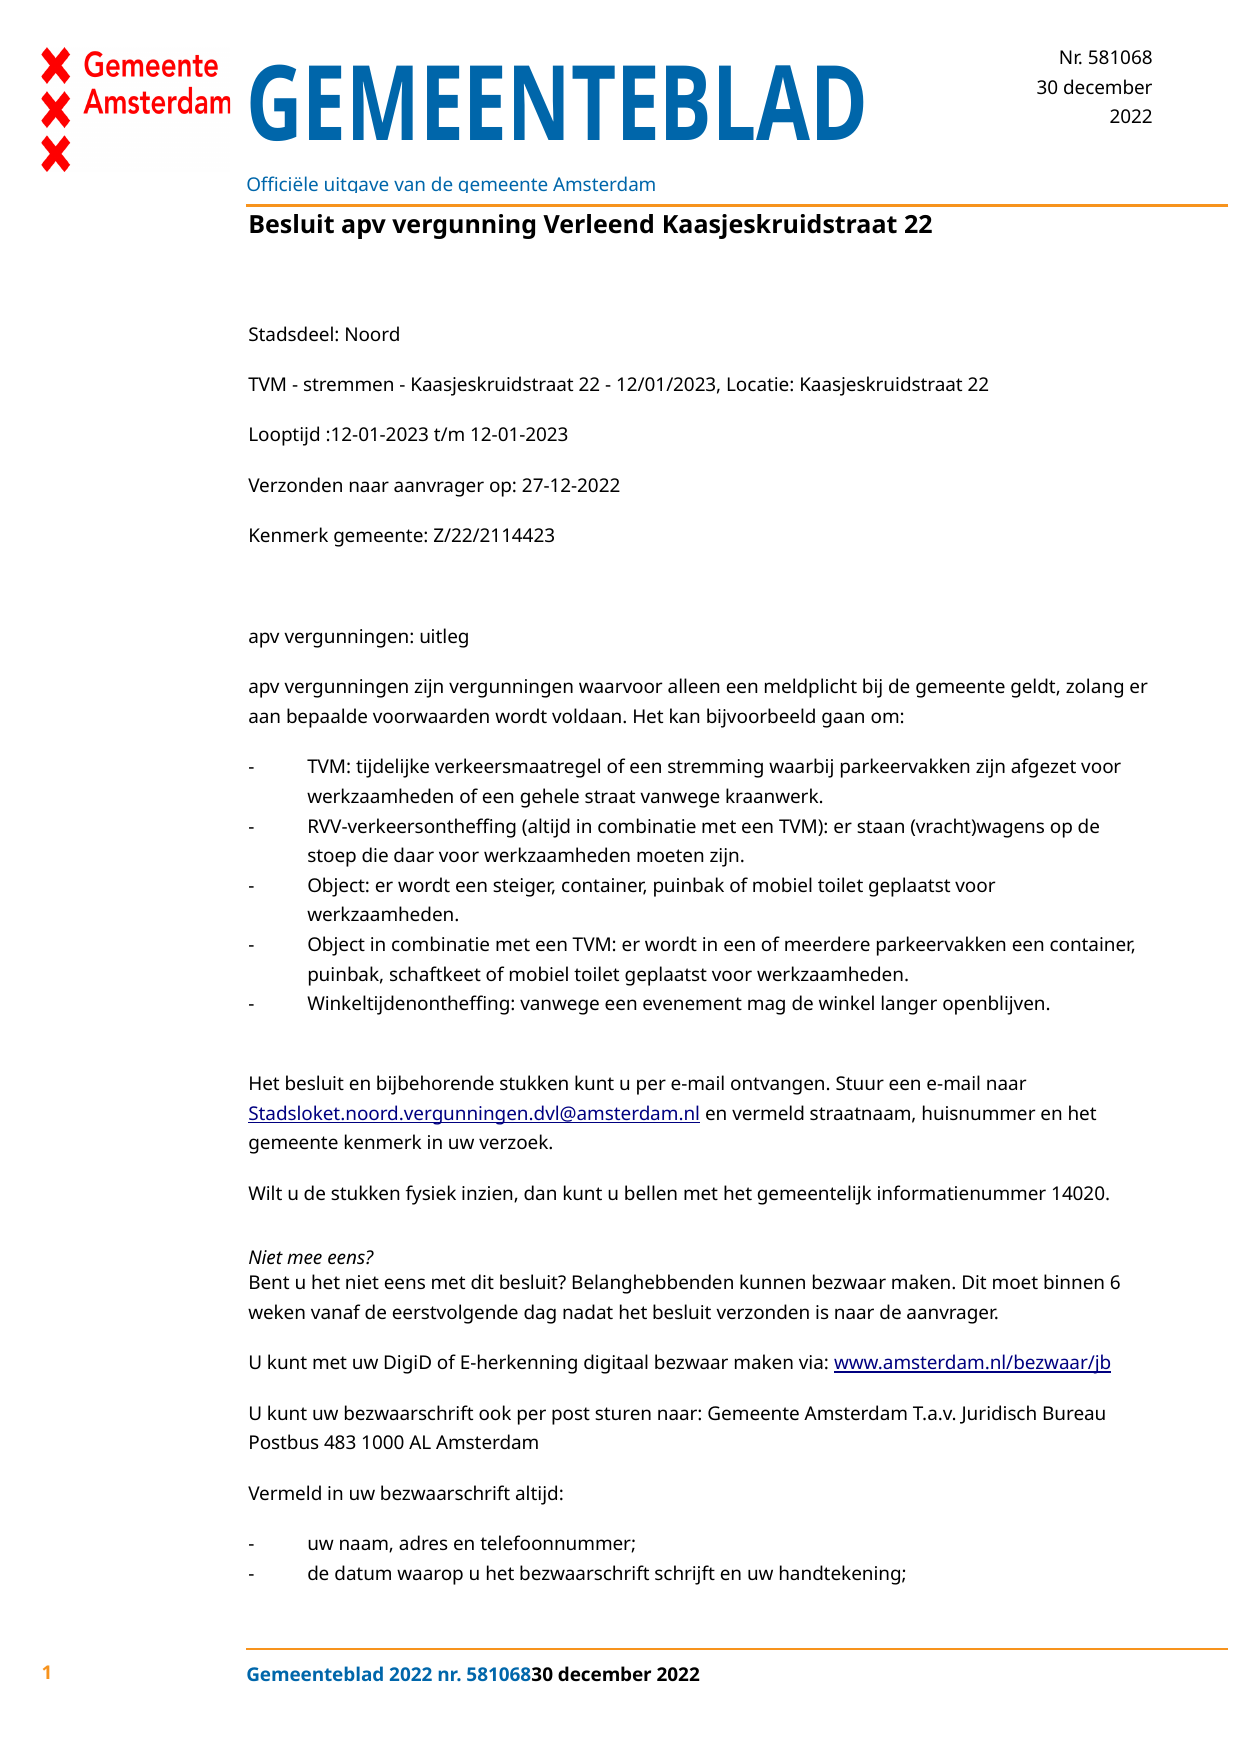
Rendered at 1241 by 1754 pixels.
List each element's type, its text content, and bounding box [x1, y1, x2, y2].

text apv vergunningen: uitleg [248, 623, 1152, 649]
text apv vergunningen zijn vergunningen waarvoor alleen een meldplicht bij de gemeente geldt, zolang er aan bepaalde voorwaarden wordt voldaan. Het kan bijvoorbeeld gaan om: [248, 674, 1152, 729]
text Wilt u de stukken fysiek inzien, dan kunt u bellen met het gemeentelijk informatienummer 14020. [248, 1180, 1152, 1206]
text Niet mee eens? [248, 1244, 1152, 1269]
text Het besluit en bijbehorende stukken kunt u per e-mail ontvangen. Stuur een e-mail naar Stadsloket.noord.vergunningen.dvl@amsterdam.nl en vermeld straatnaam, huisnummer en het gemeente kenmerk in uw verzoek. [248, 1070, 1152, 1155]
text Kenmerk gemeente: Z/22/2114423 [248, 522, 1152, 548]
list de datum waarop u het bezwaarschrift schrijft en uw handtekening; [248, 1560, 1152, 1586]
list Object: er wordt een steiger, container, puinbak of mobiel toilet geplaatst voor werkzaamheden. [248, 872, 1152, 927]
text Vermeld in uw bezwaarschrift altijd: [248, 1480, 1152, 1506]
text Stadsdeel: Noord [248, 321, 1152, 346]
list RVV-verkeersontheffing (altijd in combinatie met een TVM): er staan (vracht)wagens op de stoep die daar voor werkzaamheden moeten zijn. [248, 813, 1152, 868]
text U kunt met uw DigiD of E-herkenning digitaal bezwaar maken via: www.amsterdam.nl/bezwaar/jb [248, 1349, 1152, 1375]
text U kunt uw bezwaarschrift ook per post sturen naar: Gemeente Amsterdam T.a.v. Juridisch Bureau Postbus 483 1000 AL Amsterdam [248, 1400, 1152, 1455]
text Looptijd :12-01-2023 t/m 12-01-2023 [248, 422, 1152, 447]
text Verzonden naar aanvrager op: 27-12-2022 [248, 472, 1152, 498]
list uw naam, adres en telefoonnummer; [248, 1530, 1152, 1556]
text Besluit apv vergunning Verleend Kaasjeskruidstraat 22 [248, 207, 1152, 241]
picture [41, 47, 231, 172]
list TVM: tijdelijke verkeersmaatregel of een stremming waarbij parkeervakken zijn afgezet voor werkzaamheden of een gehele straat vanwege kraanwerk. [248, 754, 1152, 809]
text TVM - stremmen - Kaasjeskruidstraat 22 - 12/01/2023, Locatie: Kaasjeskruidstraat 22 [248, 371, 1152, 397]
list Winkeltijdenontheffing: vanwege een evenement mag de winkel langer openblijven. [248, 990, 1152, 1016]
text Bent u het niet eens met dit besluit? Belanghebbenden kunnen bezwaar maken. Dit moet binnen 6 weken vanaf de eerstvolgende dag nadat het besluit verzonden is naar de aanvrager. [248, 1269, 1152, 1325]
list Object in combinatie met een TVM: er wordt in een of meerdere parkeervakken een container, puinbak, schaftkeet of mobiel toilet geplaatst voor werkzaamheden. [248, 931, 1152, 986]
